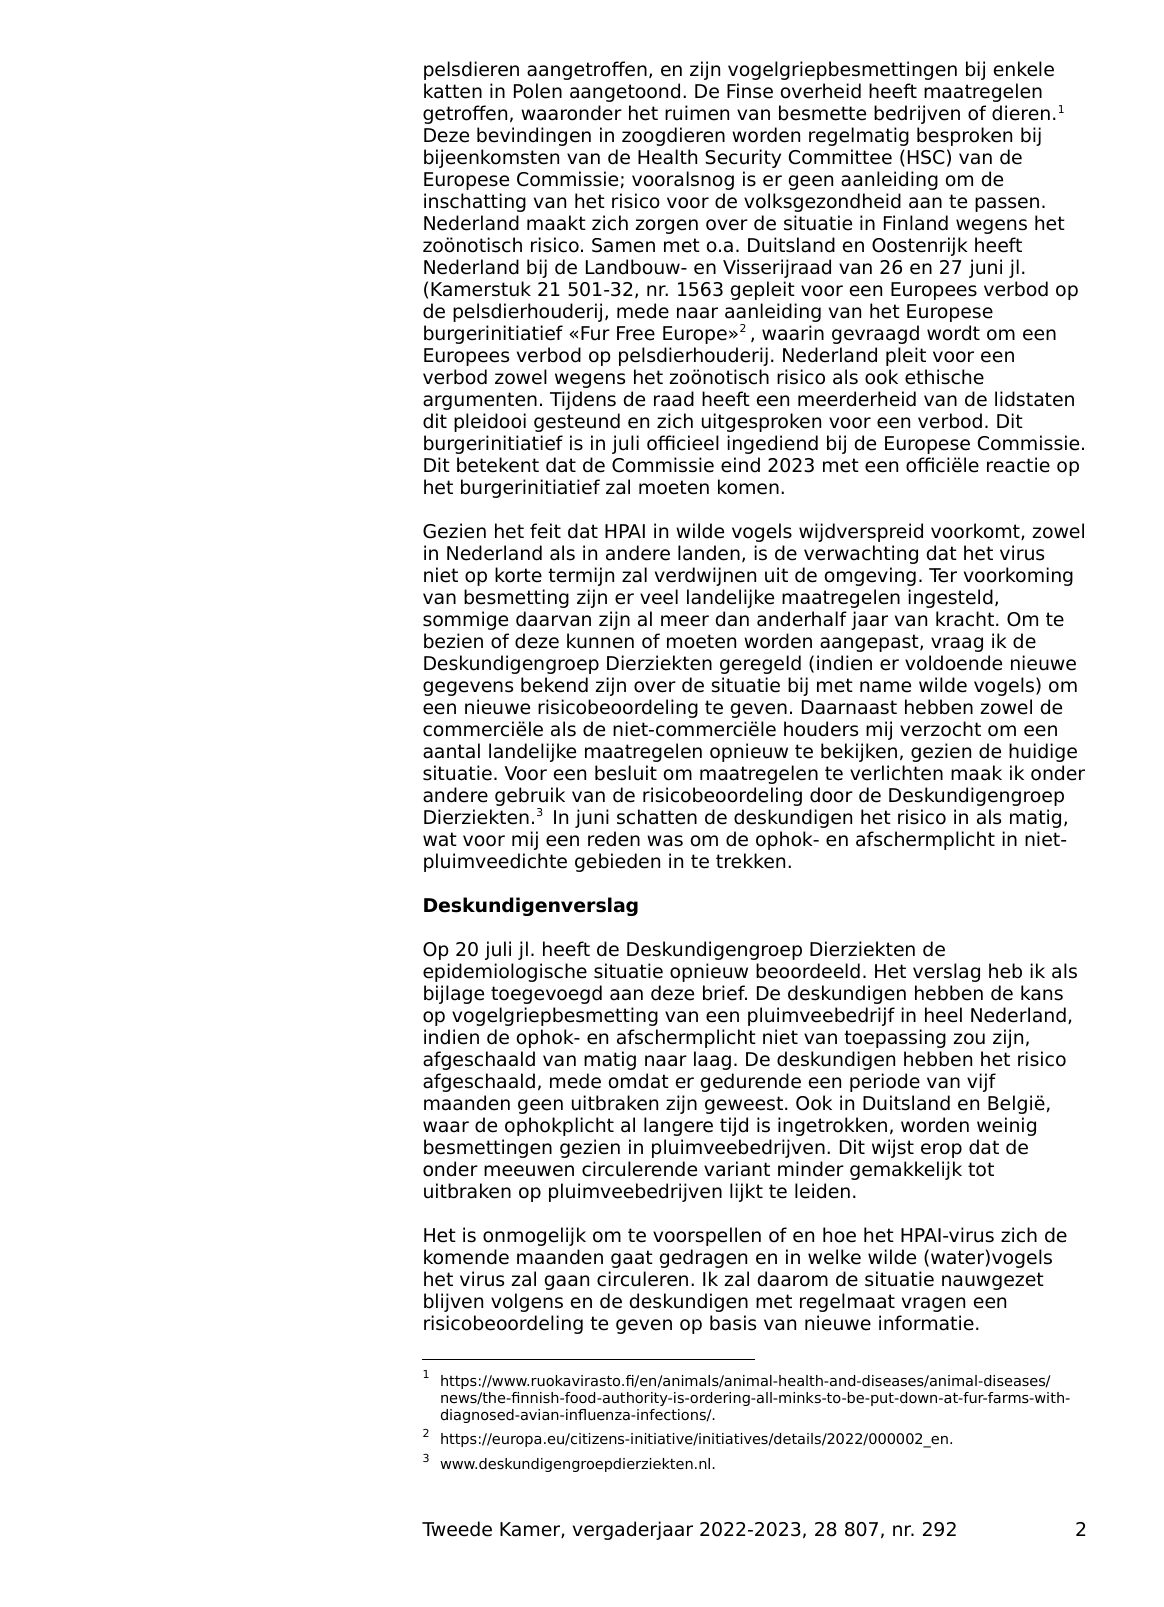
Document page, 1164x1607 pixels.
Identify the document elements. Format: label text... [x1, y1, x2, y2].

subtitle Deskundigenverslag [422, 895, 1087, 917]
text https://europa.eu/citizens-initiative/initiatives/details/2022/000002_en. [422, 1427, 1087, 1449]
text Gezien het feit dat HPAI in wilde vogels wijdverspreid voorkomt, zowel in Nederland als in andere landen, is de verwachting dat het virus niet op korte termijn zal verdwijnen uit de omgeving. Ter voorkoming van besmetting zijn er veel landelijke maatregelen ingesteld, sommige daarvan zijn al meer dan anderhalf jaar van kracht. Om te bezien of deze kunnen of moeten worden aangepast, vraag ik de Deskundigengroep Dierziekten geregeld (indien er voldoende nieuwe gegevens bekend zijn over de situatie bij met name wilde vogels) om een nieuwe risicobeoordeling te geven. Daarnaast hebben zowel de commerciële als de niet-commerciële houders mij verzocht om een aantal landelijke maatregelen opnieuw te bekijken, gezien de huidige situatie. Voor een besluit om maatregelen te verlichten maak ik onder andere gebruik van de risicobeoordeling door de Deskundigengroep Dierziekten. In juni schatten de deskundigen het risico in als matig, wat voor mij een reden was om de ophok- en afschermplicht in niet-pluimveedichte gebieden in te trekken. [422, 521, 1087, 872]
text www.deskundigengroepdierziekten.nl. [422, 1452, 1087, 1474]
text pelsdieren aangetroffen, en zijn vogelgriepbesmettingen bij enkele katten in Polen aangetoond. De Finse overheid heeft maatregelen getroffen, waaronder het ruimen van besmette bedrijven of dieren. Deze bevindingen in zoogdieren worden regelmatig besproken bij bijeenkomsten van de Health Security Committee (HSC) van de Europese Commissie; vooralsnog is er geen aanleiding om de inschatting van het risico voor de volksgezondheid aan te passen. Nederland maakt zich zorgen over de situatie in Finland wegens het zoönotisch risico. Samen met o.a. Duitsland en Oostenrijk heeft Nederland bij de Landbouw- en Visserijraad van 26 en 27 juni jl. (Kamerstuk 21 501-32, nr. 1563 gepleit voor een Europees verbod op de pelsdierhouderij, mede naar aanleiding van het Europese burgerinitiatief «Fur Free Europe», waarin gevraagd wordt om een Europees verbod op pelsdierhouderij. Nederland pleit voor een verbod zowel wegens het zoönotisch risico als ook ethische argumenten. Tijdens de raad heeft een meerderheid van de lidstaten dit pleidooi gesteund en zich uitgesproken voor een verbod. Dit burgerinitiatief is in juli officieel ingediend bij de Europese Commissie. Dit betekent dat de Commissie eind 2023 met een officiële reactie op het burgerinitiatief zal moeten komen. [422, 59, 1087, 499]
text Het is onmogelijk om te voorspellen of en hoe het HPAI-virus zich de komende maanden gaat gedragen en in welke wilde (water)vogels het virus zal gaan circuleren. Ik zal daarom de situatie nauwgezet blijven volgens en de deskundigen met regelmaat vragen een risicobeoordeling te geven op basis van nieuwe informatie. [422, 1225, 1087, 1335]
text https://www.ruokavirasto.fi/en/animals/animal-health-and-diseases/animal-diseases/news/the-finnish-food-authority-is-ordering-all-minks-to-be-put-down-at-fur-farms-with-diagnosed-avian-influenza-infections/. [422, 1368, 1087, 1424]
text Op 20 juli jl. heeft de Deskundigengroep Dierziekten de epidemiologische situatie opnieuw beoordeeld. Het verslag heb ik als bijlage toegevoegd aan deze brief. De deskundigen hebben de kans op vogelgriepbesmetting van een pluimveebedrijf in heel Nederland, indien de ophok- en afschermplicht niet van toepassing zou zijn, afgeschaald van matig naar laag. De deskundigen hebben het risico afgeschaald, mede omdat er gedurende een periode van vijf maanden geen uitbraken zijn geweest. Ook in Duitsland en België, waar de ophokplicht al langere tijd is ingetrokken, worden weinig besmettingen gezien in pluimveebedrijven. Dit wijst erop dat de onder meeuwen circulerende variant minder gemakkelijk tot uitbraken op pluimveebedrijven lijkt te leiden. [422, 939, 1087, 1203]
